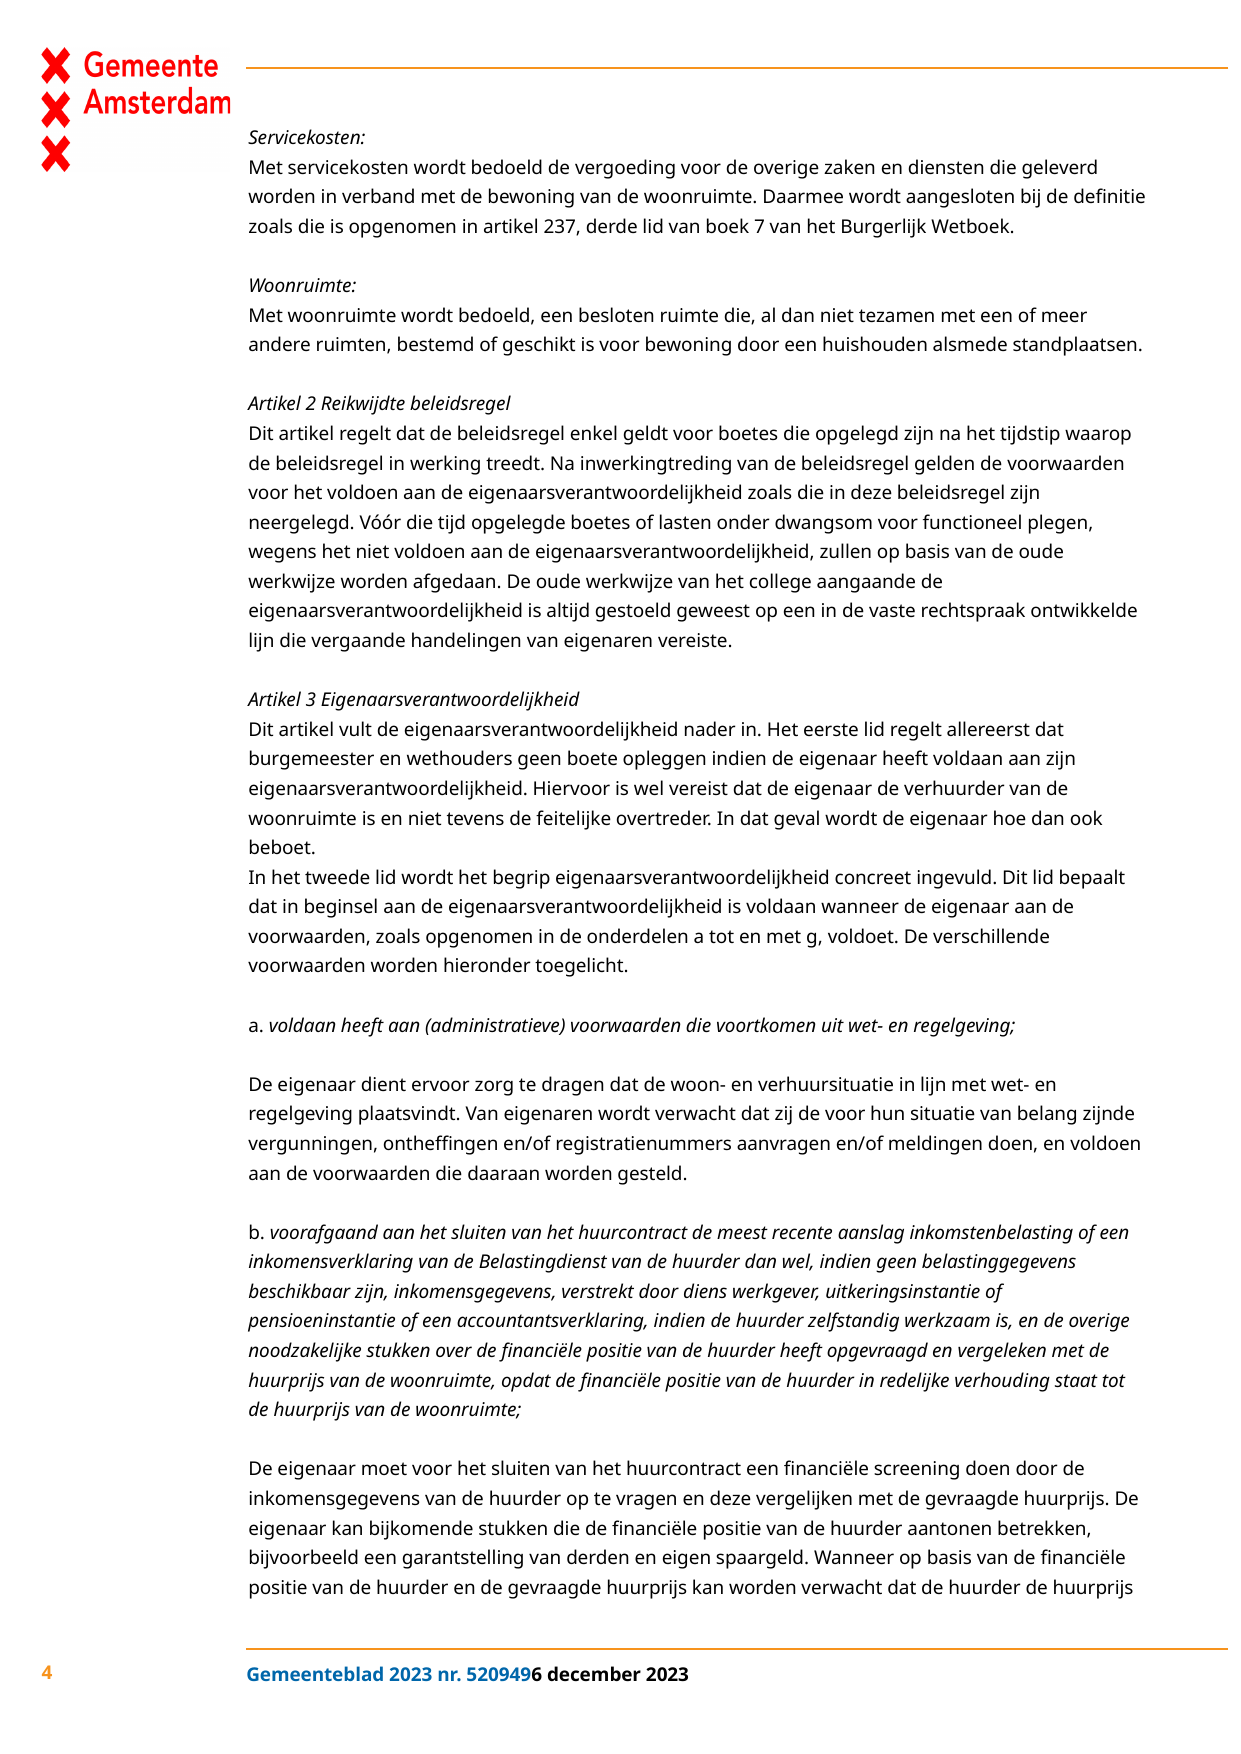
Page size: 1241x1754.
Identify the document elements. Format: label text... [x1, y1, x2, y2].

text In het tweede lid wordt het begrip eigenaarsverantwoordelijkheid concreet ingevuld. Dit lid bepaalt dat in beginsel aan de eigenaarsverantwoordelijkheid is voldaan wanneer de eigenaar aan de voorwaarden, zoals opgenomen in de onderdelen a tot en met g, voldoet. De verschillende voorwaarden worden hieronder toegelicht. [248, 864, 1152, 978]
text Dit artikel vult de eigenaarsverantwoordelijkheid nader in. Het eerste lid regelt allereerst dat burgemeester en wethouders geen boete opleggen indien de eigenaar heeft voldaan aan zijn eigenaarsverantwoordelijkheid. Hiervoor is wel vereist dat de eigenaar de verhuurder van de woonruimte is en niet tevens de feitelijke overtreder. In dat geval wordt de eigenaar hoe dan ook beboet. [248, 716, 1152, 860]
text Woonruimte: [248, 272, 1152, 298]
text Dit artikel regelt dat de beleidsregel enkel geldt voor boetes die opgelegd zijn na het tijdstip waarop de beleidsregel in werking treedt. Na inwerkingtreding van de beleidsregel gelden de voorwaarden voor het voldoen aan de eigenaarsverantwoordelijkheid zoals die in deze beleidsregel zijn neergelegd. Vóór die tijd opgelegde boetes of lasten onder dwangsom voor functioneel plegen, wegens het niet voldoen aan de eigenaarsverantwoordelijkheid, zullen op basis van de oude werkwijze worden afgedaan. De oude werkwijze van het college aangaande de eigenaarsverantwoordelijkheid is altijd gestoeld geweest op een in de vaste rechtspraak ontwikkelde lijn die vergaande handelingen van eigenaren vereiste. [248, 420, 1152, 653]
text Met servicekosten wordt bedoeld de vergoeding voor de overige zaken en diensten die geleverd worden in verband met de bewoning van de woonruimte. Daarmee wordt aangesloten bij de definitie zoals die is opgenomen in artikel 237, derde lid van boek 7 van het Burgerlijk Wetboek. [248, 154, 1152, 239]
text a. voldaan heeft aan (administratieve) voorwaarden die voortkomen uit wet- en regelgeving; [248, 1012, 1152, 1038]
text Met woonruimte wordt bedoeld, een besloten ruimte die, al dan niet tezamen met een of meer andere ruimten, bestemd of geschikt is voor bewoning door een huishouden alsmede standplaatsen. [248, 302, 1152, 357]
text b. voorafgaand aan het sluiten van het huurcontract de meest recente aanslag inkomstenbelasting of een inkomensverklaring van de Belastingdienst van de huurder dan wel, indien geen belastinggegevens beschikbaar zijn, inkomensgegevens, verstrekt door diens werkgever, uitkeringsinstantie of pensioeninstantie of een accountantsverklaring, indien de huurder zelfstandig werkzaam is, en de overige noodzakelijke stukken over de financiële positie van de huurder heeft opgevraagd en vergeleken met de huurprijs van de woonruimte, opdat de financiële positie van de huurder in redelijke verhouding staat tot de huurprijs van de woonruimte; [248, 1219, 1152, 1422]
text Artikel 2 Reikwijdte beleidsregel [248, 391, 1152, 416]
text De eigenaar dient ervoor zorg te dragen dat de woon- en verhuursituatie in lijn met wet- en regelgeving plaatsvindt. Van eigenaren wordt verwacht dat zij de voor hun situatie van belang zijnde vergunningen, ontheffingen en/of registratienummers aanvragen en/of meldingen doen, en voldoen aan de voorwaarden die daaraan worden gesteld. [248, 1071, 1152, 1186]
text Servicekosten: [248, 124, 1152, 150]
picture [41, 47, 231, 172]
text De eigenaar moet voor het sluiten van het huurcontract een financiële screening doen door de inkomensgegevens van de huurder op te vragen en deze vergelijken met de gevraagde huurprijs. De eigenaar kan bijkomende stukken die de financiële positie van de huurder aantonen betrekken, bijvoorbeeld een garantstelling van derden en eigen spaargeld. Wanneer op basis van de financiële positie van de huurder en de gevraagde huurprijs kan worden verwacht dat de huurder de huurprijs [248, 1456, 1152, 1600]
text Artikel 3 Eigenaarsverantwoordelijkheid [248, 686, 1152, 712]
